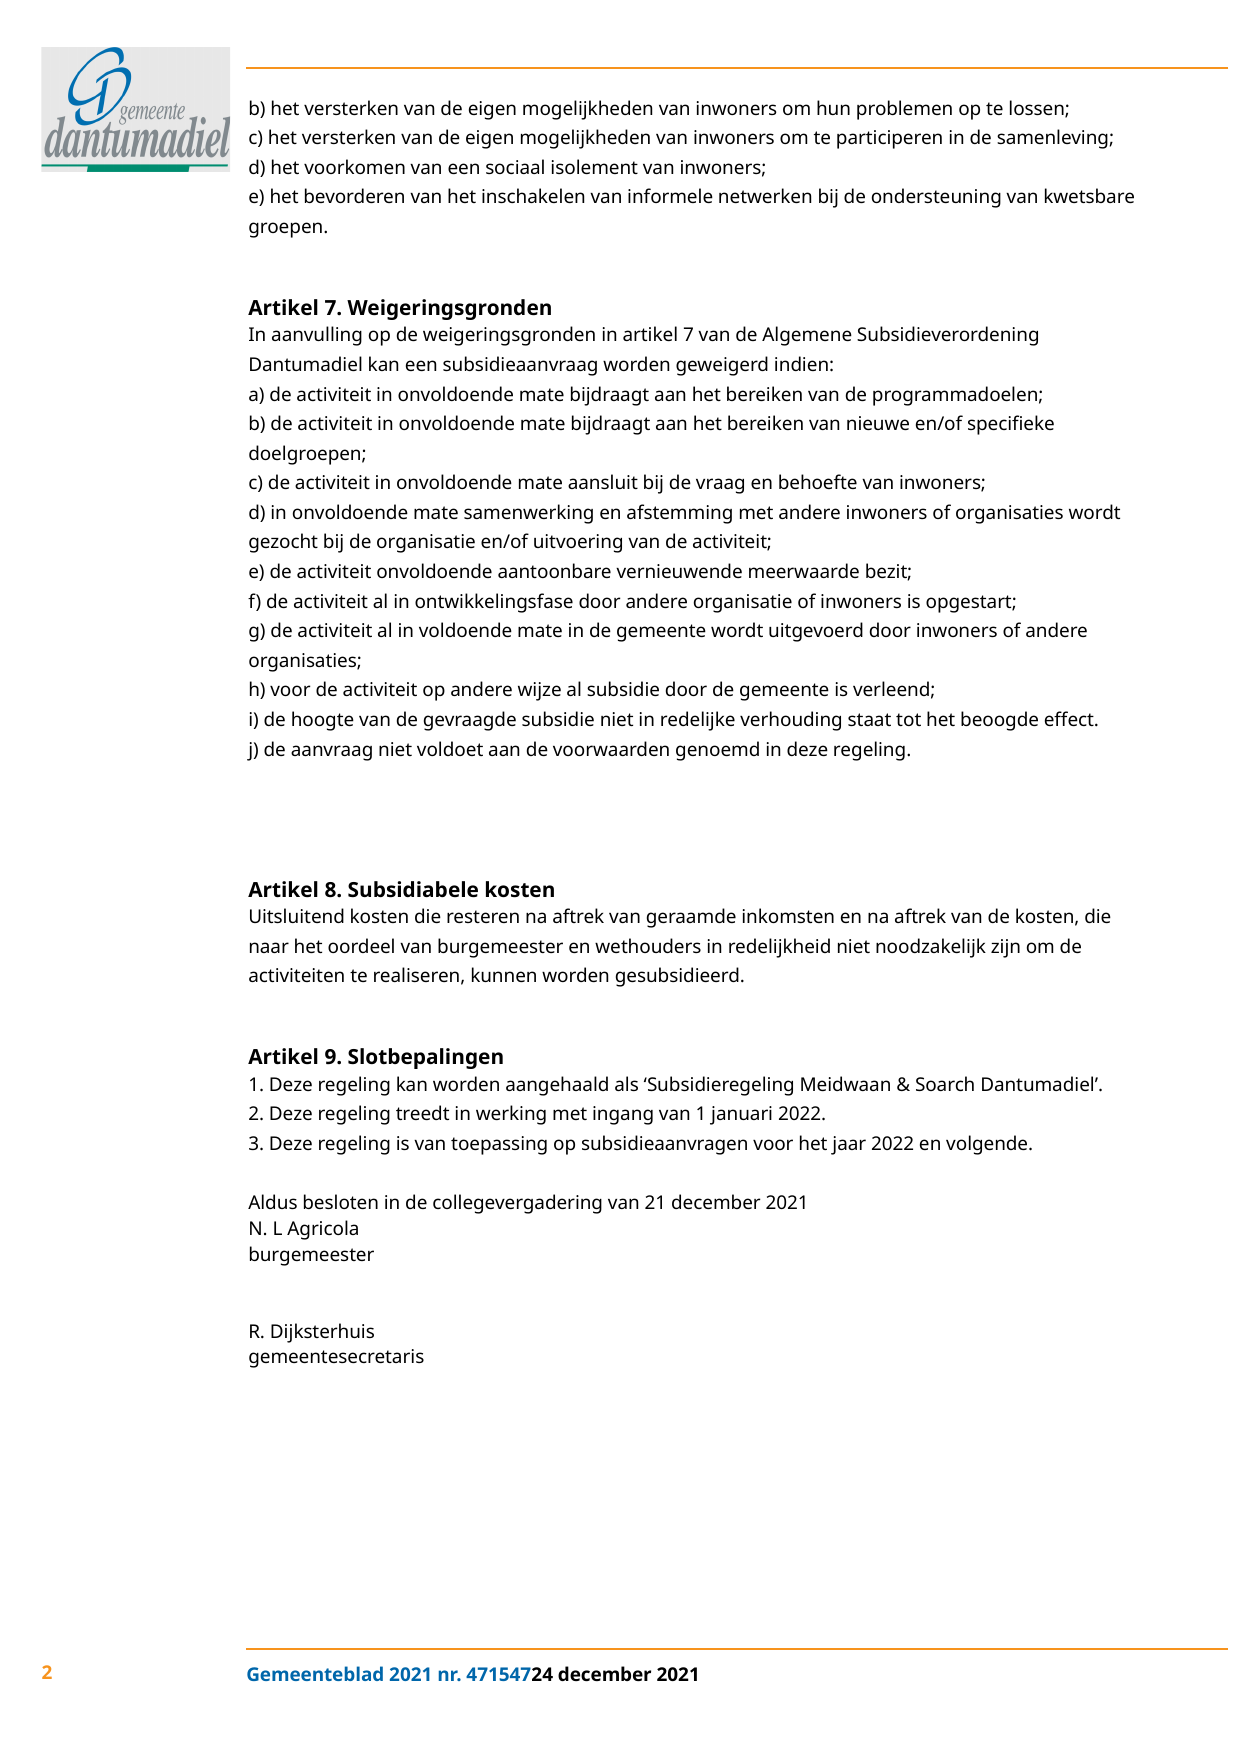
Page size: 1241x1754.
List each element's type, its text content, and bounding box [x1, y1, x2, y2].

text i) de hoogte van de gevraagde subsidie niet in redelijke verhouding staat tot het beoogde effect. [248, 706, 1152, 732]
text In aanvulling op de weigeringsgronden in artikel 7 van de Algemene Subsidieverordening Dantumadiel kan een subsidieaanvraag worden geweigerd indien: [248, 322, 1152, 377]
text 2. Deze regeling treedt in werking met ingang van 1 januari 2022. [248, 1101, 1152, 1126]
text b) de activiteit in onvoldoende mate bijdraagt aan het bereiken van nieuwe en/of specifieke doelgroepen; [248, 410, 1152, 466]
text Aldus besloten in de collegevergadering van 21 december 2021 [248, 1189, 1152, 1215]
text N. L Agricola [248, 1215, 1152, 1241]
text j) de aanvraag niet voldoet aan de voorwaarden genoemd in deze regeling. [248, 736, 1152, 761]
text d) het voorkomen van een sociaal isolement van inwoners; [248, 154, 1152, 180]
text 3. Deze regeling is van toepassing op subsidieaanvragen voor het jaar 2022 en volgende. [248, 1130, 1152, 1156]
text g) de activiteit al in voldoende mate in de gemeente wordt uitgevoerd door inwoners of andere organisaties; [248, 617, 1152, 673]
text R. Dijksterhuis [248, 1318, 1152, 1344]
text Artikel 8. Subsidiabele kosten [248, 875, 1152, 903]
text e) het bevorderen van het inschakelen van informele netwerken bij de ondersteuning van kwetsbare groepen. [248, 183, 1152, 239]
text c) het versterken van de eigen mogelijkheden van inwoners om te participeren in de samenleving; [248, 124, 1152, 150]
text f) de activiteit al in ontwikkelingsfase door andere organisatie of inwoners is opgestart; [248, 588, 1152, 613]
text a) de activiteit in onvoldoende mate bijdraagt aan het bereiken van de programmadoelen; [248, 381, 1152, 406]
text burgemeester [248, 1241, 1152, 1266]
picture [41, 47, 231, 172]
text c) de activiteit in onvoldoende mate aansluit bij de vraag en behoefte van inwoners; [248, 469, 1152, 495]
text h) voor de activiteit op andere wijze al subsidie door de gemeente is verleend; [248, 677, 1152, 702]
text Artikel 9. Slotbepalingen [248, 1042, 1152, 1071]
text d) in onvoldoende mate samenwerking en afstemming met andere inwoners of organisaties wordt gezocht bij de organisatie en/of uitvoering van de activiteit; [248, 499, 1152, 554]
text Uitsluitend kosten die resteren na aftrek van geraamde inkomsten en na aftrek van de kosten, die naar het oordeel van burgemeester en wethouders in redelijkheid niet noodzakelijk zijn om de activiteiten te realiseren, kunnen worden gesubsidieerd. [248, 903, 1152, 988]
text gemeentesecretaris [248, 1344, 1152, 1369]
text b) het versterken van de eigen mogelijkheden van inwoners om hun problemen op te lossen; [248, 95, 1152, 121]
text e) de activiteit onvoldoende aantoonbare vernieuwende meerwaarde bezit; [248, 558, 1152, 584]
text 1. Deze regeling kan worden aangehaald als ‘Subsidieregeling Meidwaan & Soarch Dantumadiel’. [248, 1071, 1152, 1097]
text Artikel 7. Weigeringsgronden [248, 293, 1152, 322]
